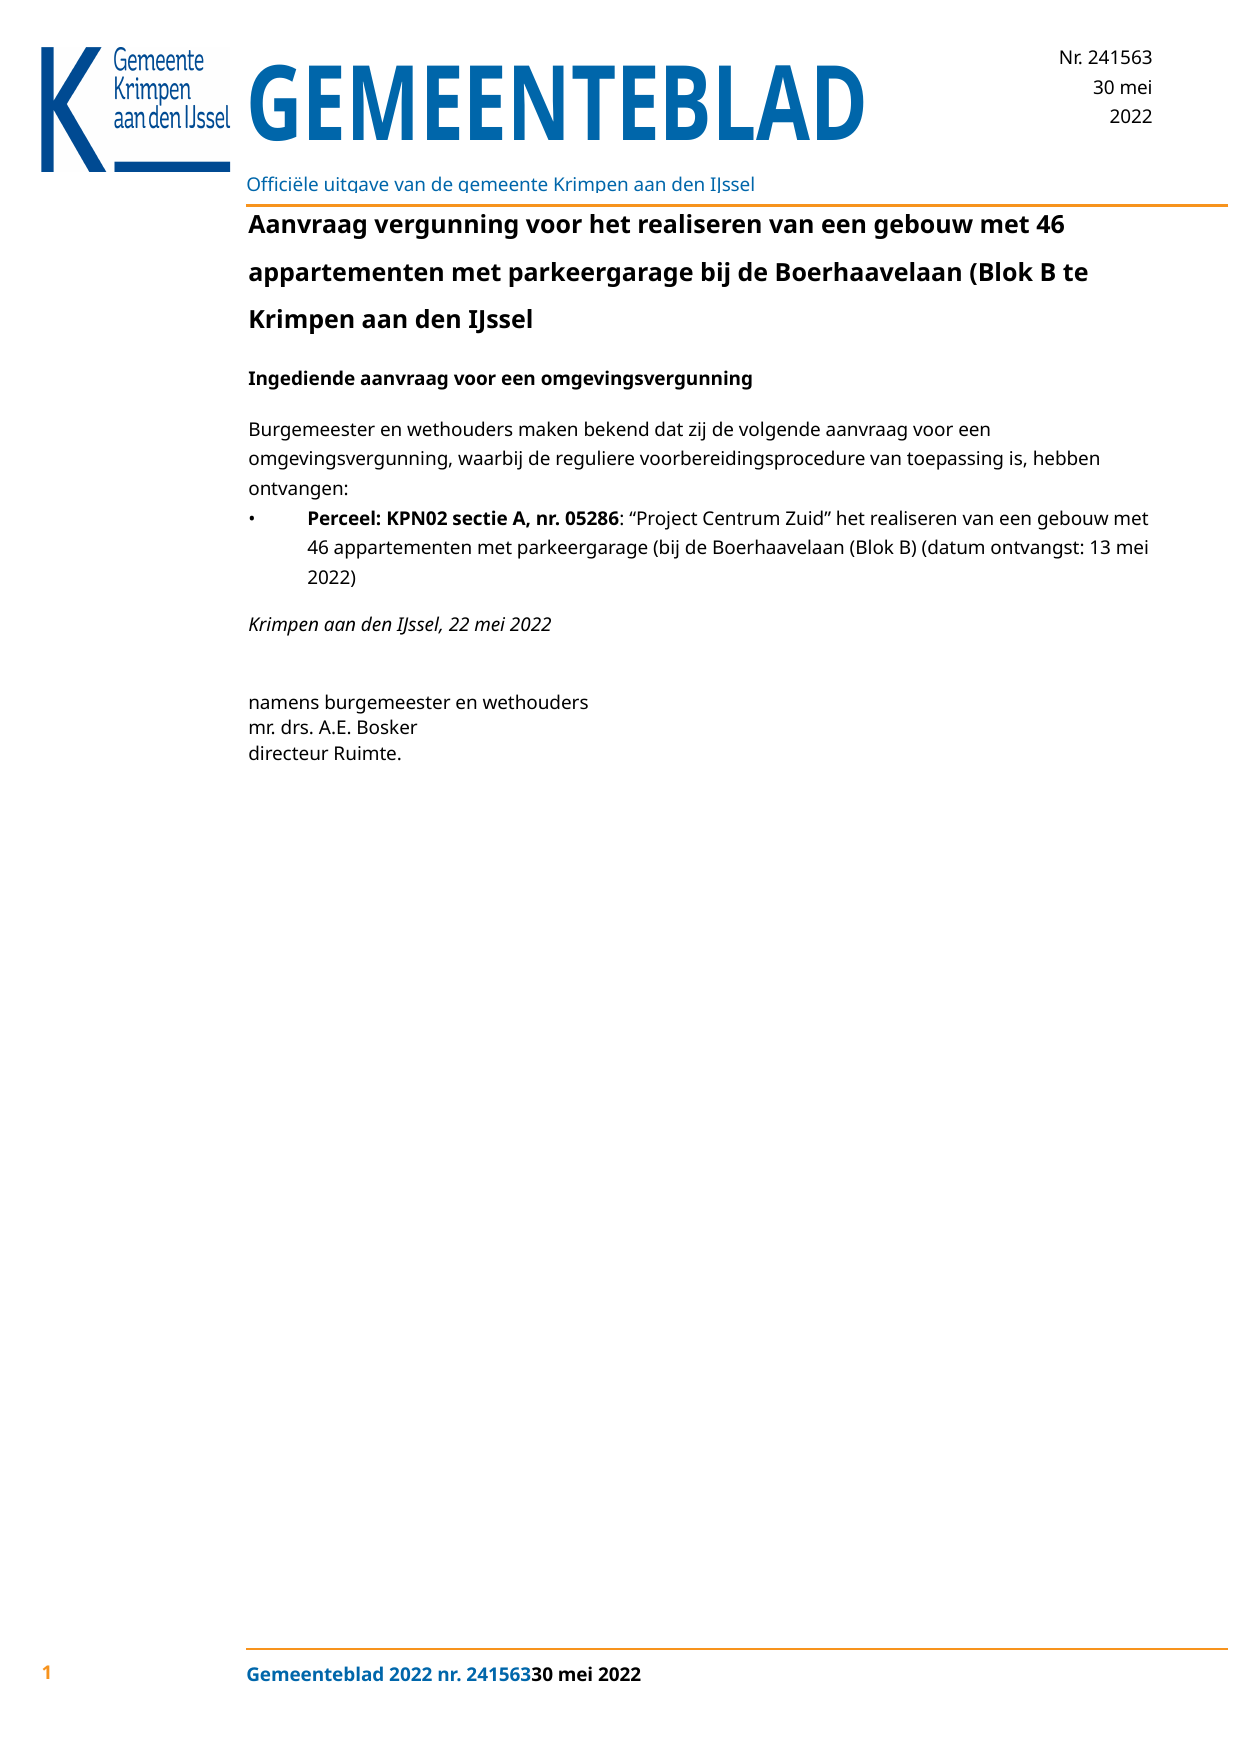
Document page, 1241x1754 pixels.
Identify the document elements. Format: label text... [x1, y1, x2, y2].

text Krimpen aan den IJssel, 22 mei 2022 [248, 612, 1152, 637]
picture [41, 47, 231, 172]
text Ingediende aanvraag voor een omgevingsvergunning [248, 366, 1152, 391]
text mr. drs. A.E. Bosker [248, 714, 1152, 740]
list Perceel: KPN02 sectie A, nr. 05286: “Project Centrum Zuid” het realiseren van een gebouw met 46 appartementen met parkeergarage (bij de Boerhaavelaan (Blok B) (datum ontvangst: 13 mei 2022) [248, 505, 1152, 589]
text directeur Ruimte. [248, 740, 1152, 766]
text Burgemeester en wethouders maken bekend dat zij de volgende aanvraag voor een omgevingsvergunning, waarbij de reguliere voorbereidingsprocedure van toepassing is, hebben ontvangen: [248, 416, 1152, 501]
text namens burgemeester en wethouders [248, 689, 1152, 714]
text Aanvraag vergunning voor het realiseren van een gebouw met 46 appartementen met parkeergarage bij de Boerhaavelaan (Blok B te Krimpen aan den IJssel [248, 207, 1152, 336]
